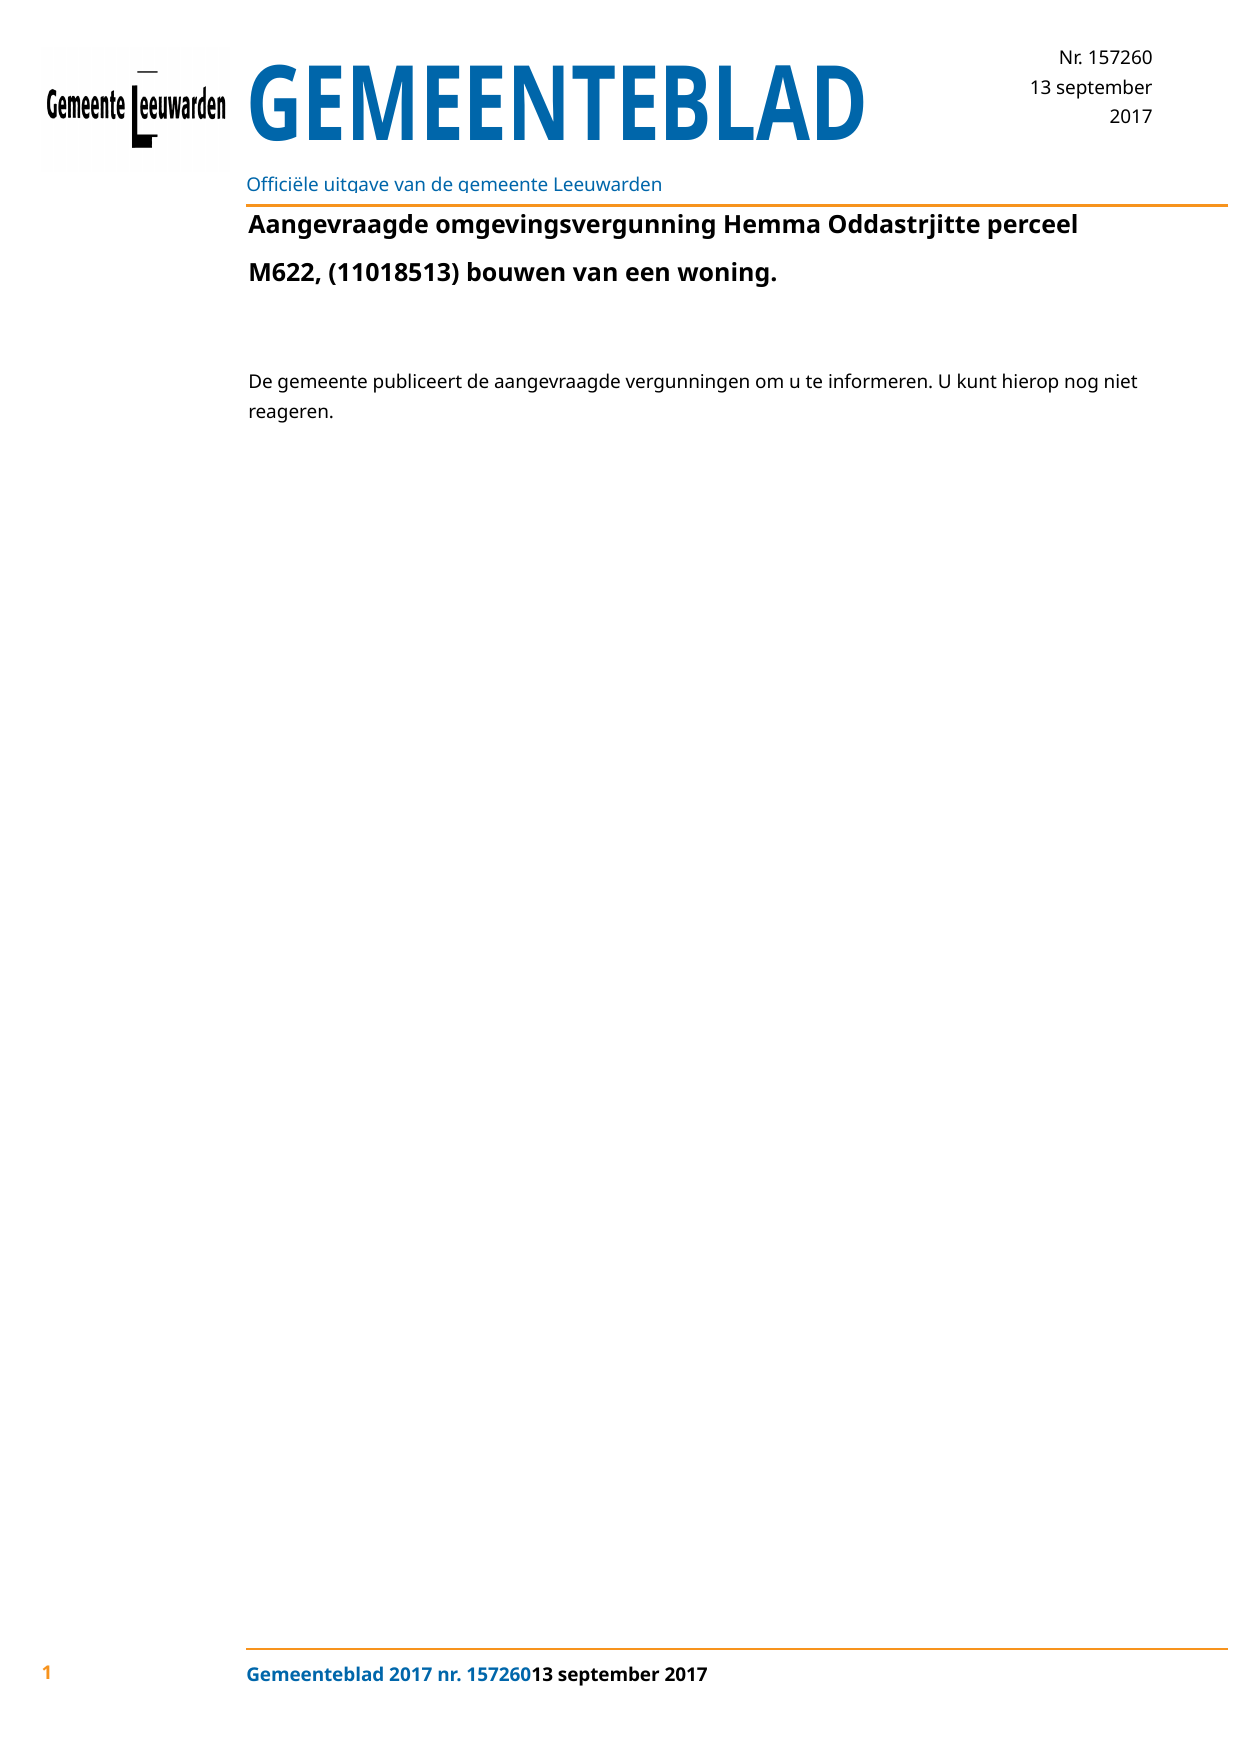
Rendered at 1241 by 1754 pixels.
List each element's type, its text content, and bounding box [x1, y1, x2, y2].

text Aangevraagde omgevingsvergunning Hemma Oddastrjitte perceel M622, (11018513) bouwen van een woning. [248, 207, 1152, 288]
picture [41, 47, 231, 172]
text De gemeente publiceert de aangevraagde vergunningen om u te informeren. U kunt hierop nog niet reageren. [248, 368, 1152, 424]
